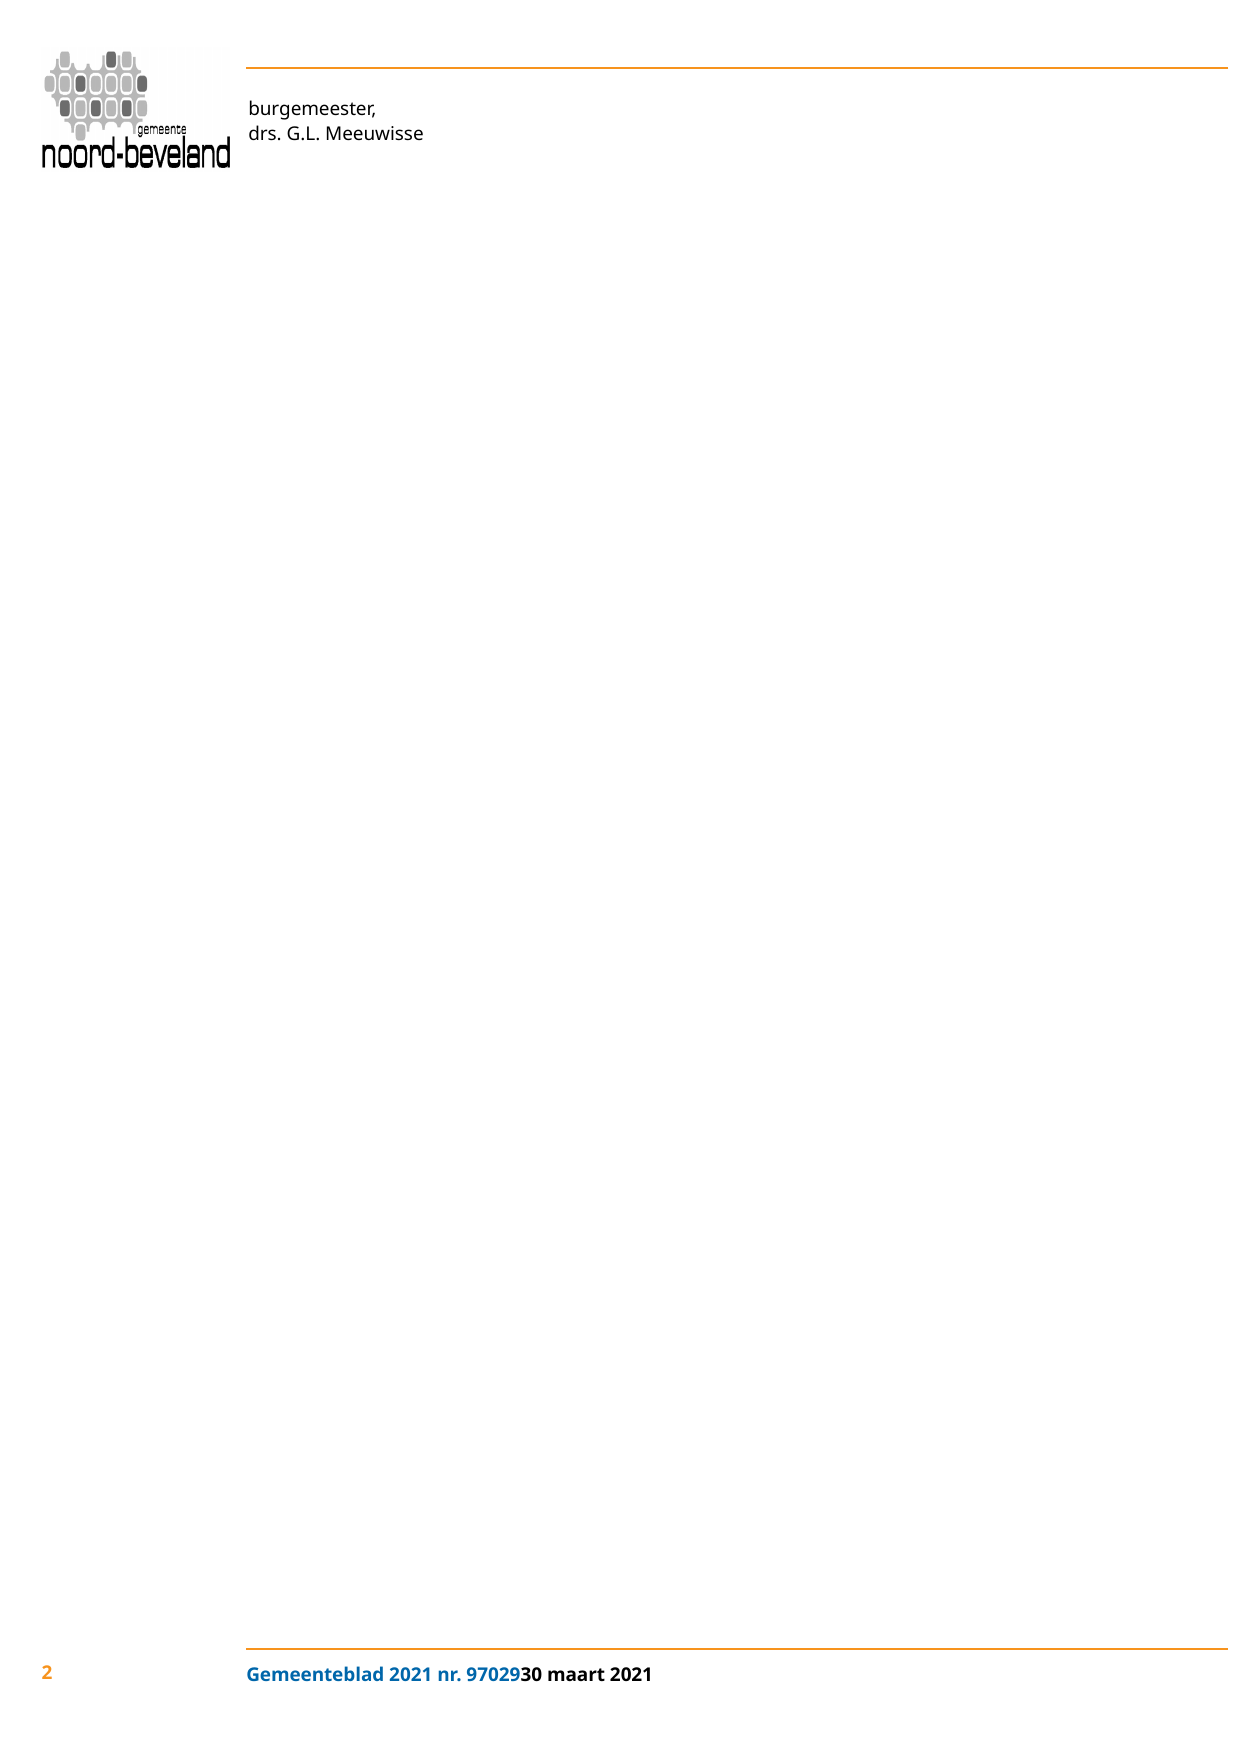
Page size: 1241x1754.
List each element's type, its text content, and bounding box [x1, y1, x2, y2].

text burgemeester, [248, 95, 1152, 121]
picture [41, 47, 231, 172]
text drs. G.L. Meeuwisse [248, 121, 1152, 146]
